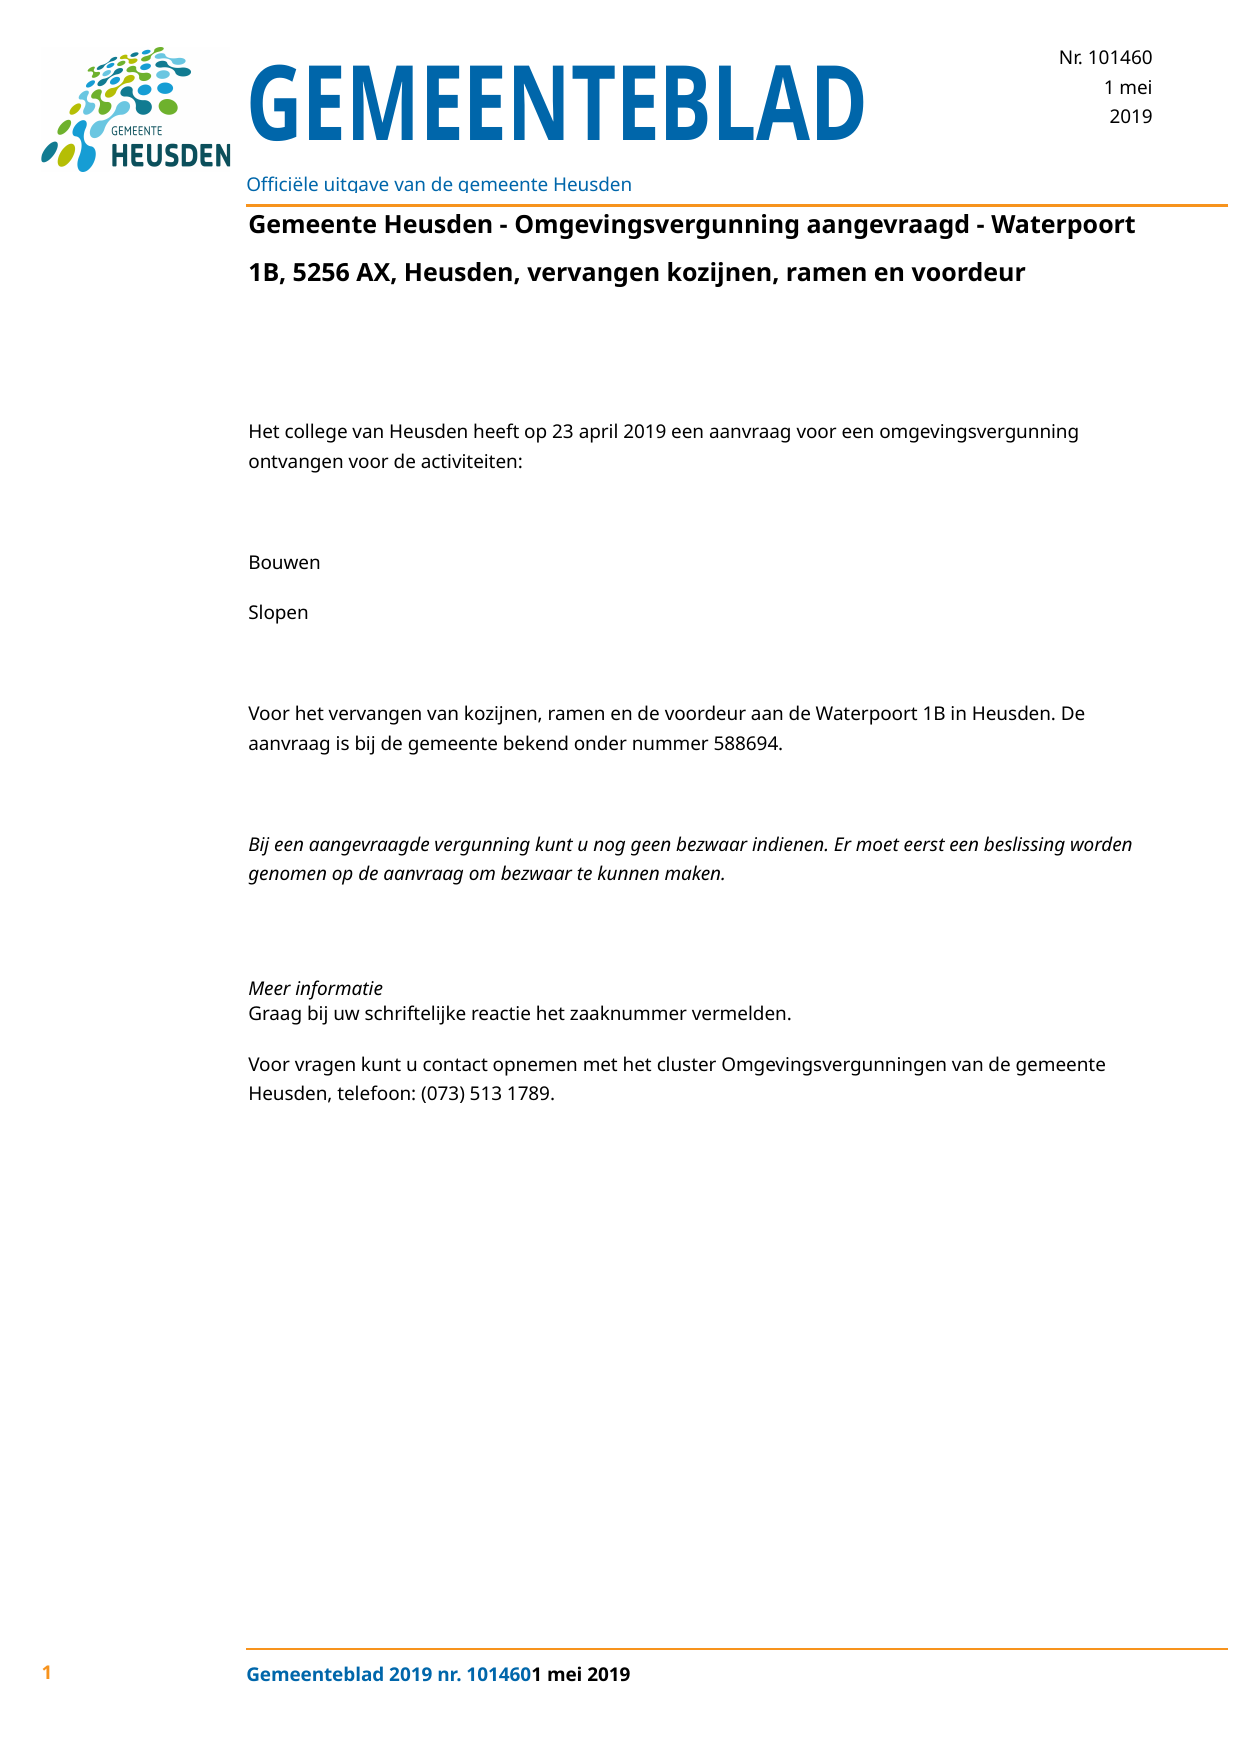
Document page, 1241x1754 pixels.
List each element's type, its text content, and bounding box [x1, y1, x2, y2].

text Bouwen [248, 549, 1152, 575]
text Bij een aangevraagde vergunning kunt u nog geen bezwaar indienen. Er moet eerst een beslissing worden genomen op de aanvraag om bezwaar te kunnen maken. [248, 831, 1152, 886]
text Slopen [248, 599, 1152, 625]
text Voor het vervangen van kozijnen, ramen en de voordeur aan de Waterpoort 1B in Heusden. De aanvraag is bij de gemeente bekend onder nummer 588694. [248, 700, 1152, 756]
picture [41, 47, 231, 172]
text Gemeente Heusden - Omgevingsvergunning aangevraagd - Waterpoort 1B, 5256 AX, Heusden, vervangen kozijnen, ramen en voordeur [248, 207, 1152, 288]
text Graag bij uw schriftelijke reactie het zaaknummer vermelden. [248, 1001, 1152, 1026]
text Meer informatie [248, 975, 1152, 1001]
text Het college van Heusden heeft op 23 april 2019 een aanvraag voor een omgevingsvergunning ontvangen voor de activiteiten: [248, 419, 1152, 474]
text Voor vragen kunt u contact opnemen met het cluster Omgevingsvergunningen van de gemeente Heusden, telefoon: (073) 513 1789. [248, 1051, 1152, 1106]
